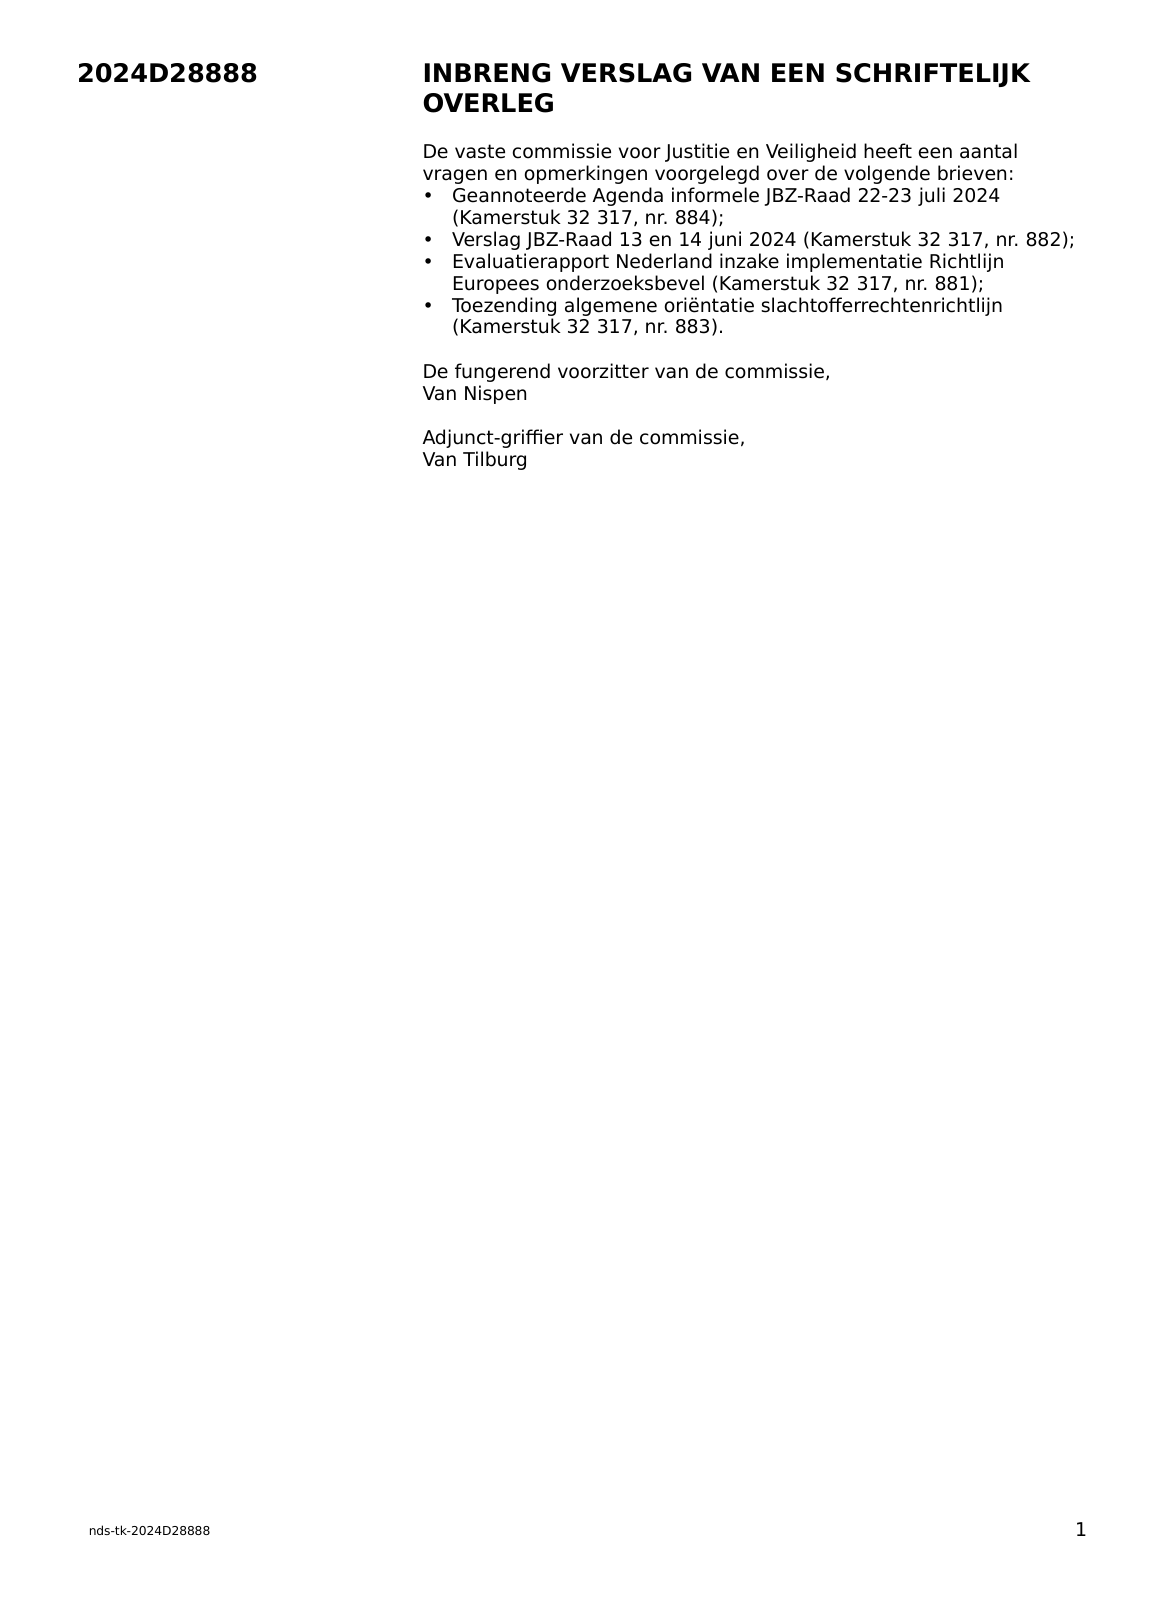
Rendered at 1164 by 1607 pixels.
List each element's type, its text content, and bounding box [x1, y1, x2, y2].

text Adjunct-griffier van de commissie, [422, 427, 1087, 449]
text De vaste commissie voor Justitie en Veiligheid heeft een aantal vragen en opmerkingen voorgelegd over de volgende brieven: [422, 141, 1087, 184]
text Van Nispen [422, 383, 1087, 404]
text • Verslag JBZ-Raad 13 en 14 juni 2024 (Kamerstuk 32 317, nr. 882); [422, 228, 1087, 251]
text De fungerend voorzitter van de commissie, [422, 361, 1087, 383]
text 2024D28888 INBRENG VERSLAG VAN EEN SCHRIFTELIJK OVERLEG [77, 59, 1087, 118]
text • Geannoteerde Agenda informele JBZ-Raad 22-23 juli 2024 (Kamerstuk 32 317, nr. 884); [422, 184, 1087, 228]
text • Evaluatierapport Nederland inzake implementatie Richtlijn Europees onderzoeksbevel (Kamerstuk 32 317, nr. 881); [422, 251, 1087, 294]
text Van Tilburg [422, 449, 1087, 471]
text nds-tk-2024D28888 [88, 1524, 323, 1538]
text • Toezending algemene oriëntatie slachtofferrechtenrichtlijn (Kamerstuk 32 317, nr. 883). [422, 294, 1087, 338]
